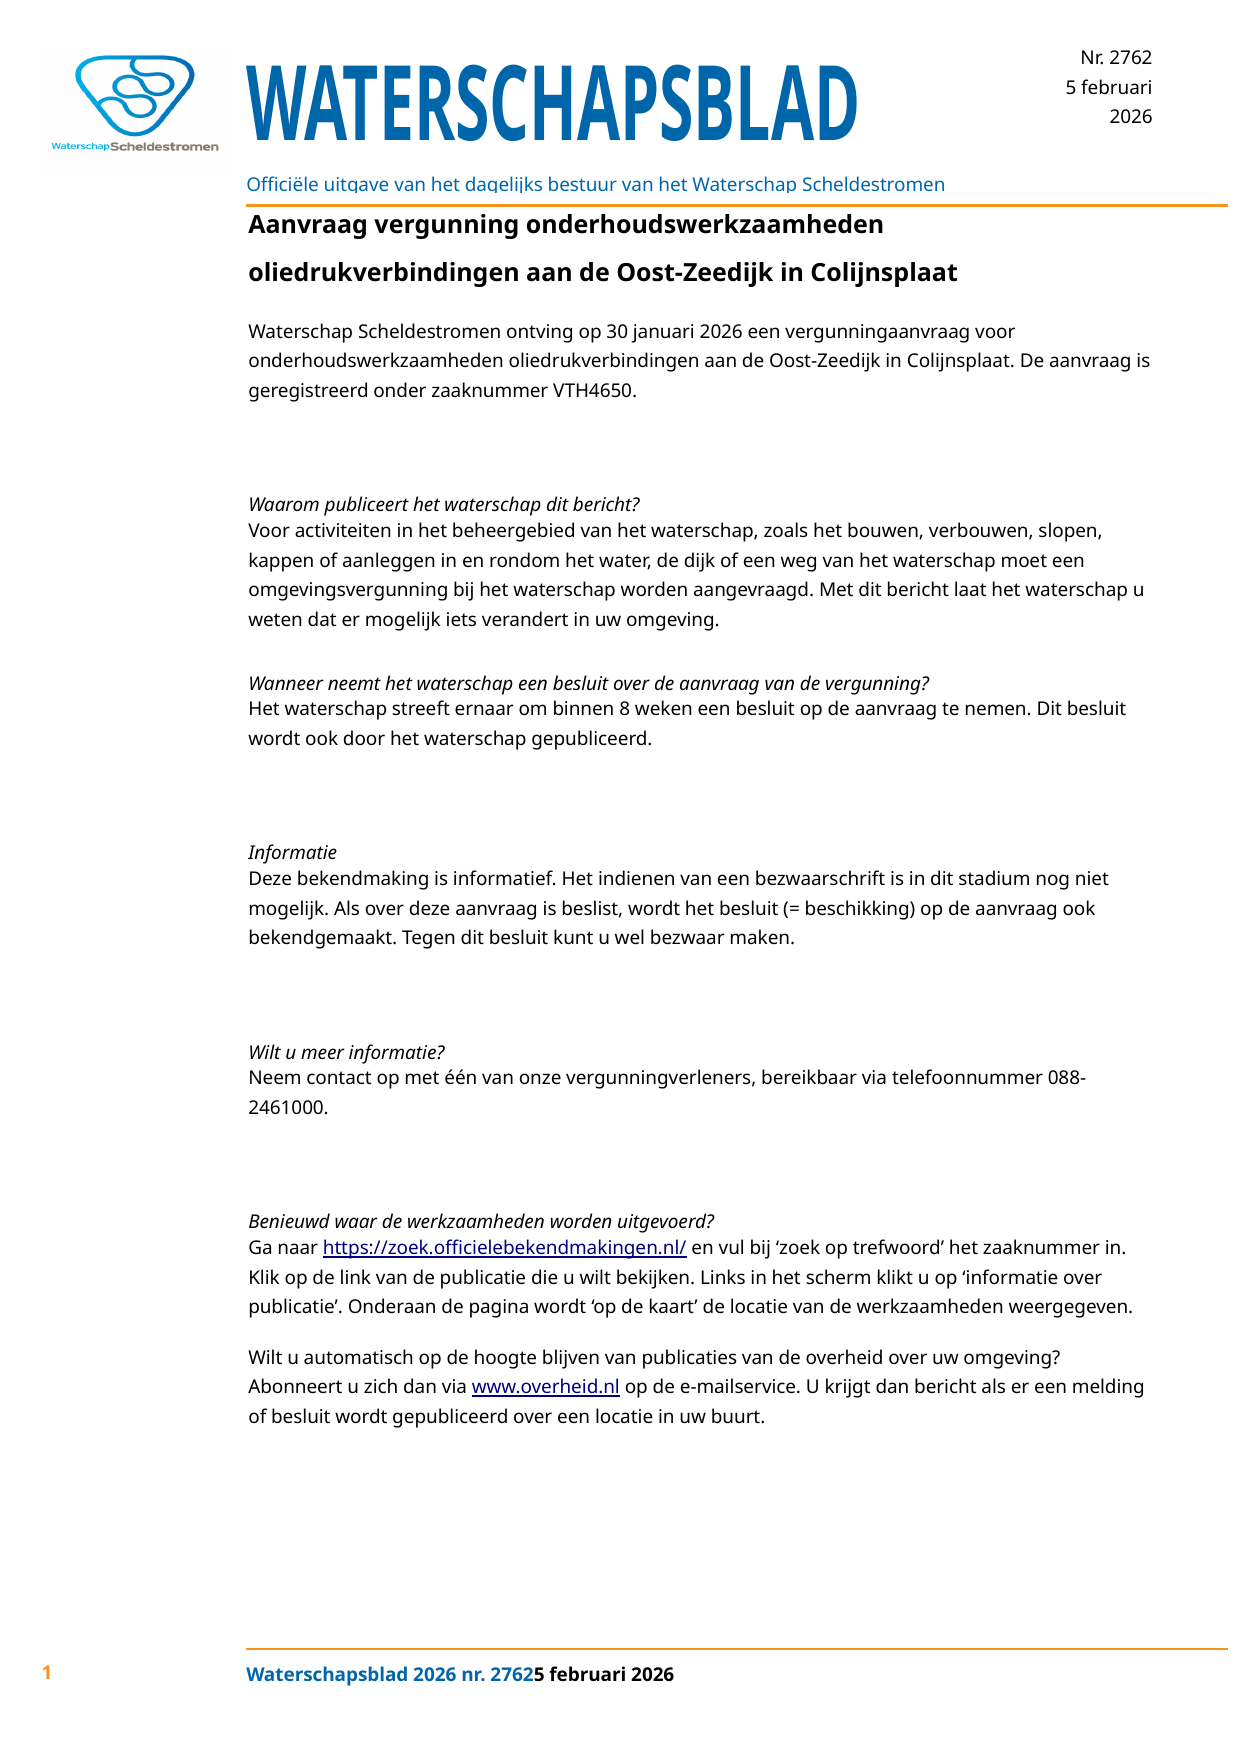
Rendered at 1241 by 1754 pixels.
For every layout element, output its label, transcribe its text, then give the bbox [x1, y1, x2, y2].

text Wilt u automatisch op de hoogte blijven van publicaties van de overheid over uw omgeving? Abonneert u zich dan via www.overheid.nl op de e-mailservice. U krijgt dan bericht als er een melding of besluit wordt gepubliceerd over een locatie in uw buurt. [248, 1344, 1152, 1429]
text Neem contact op met één van onze vergunningverleners, bereikbaar via telefoonnummer 088-2461000. [248, 1064, 1152, 1120]
text Waarom publiceert het waterschap dit bericht? [248, 491, 1152, 517]
text Het waterschap streeft ernaar om binnen 8 weken een besluit op de aanvraag te nemen. Dit besluit wordt ook door het waterschap gepubliceerd. [248, 696, 1152, 751]
text Deze bekendmaking is informatief. Het indienen van een bezwaarschrift is in dit stadium nog niet mogelijk. Als over deze aanvraag is beslist, wordt het besluit (= beschikking) op de aanvraag ook bekendgemaakt. Tegen dit besluit kunt u wel bezwaar maken. [248, 865, 1152, 950]
text Wanneer neemt het waterschap een besluit over de aanvraag van de vergunning? [248, 670, 1152, 696]
text Benieuwd waar de werkzaamheden worden uitgevoerd? [248, 1208, 1152, 1234]
text Waterschap Scheldestromen ontving op 30 januari 2026 een vergunningaanvraag voor onderhoudswerkzaamheden oliedrukverbindingen aan de Oost-Zeedijk in Colijnsplaat. De aanvraag is geregistreerd onder zaaknummer VTH4650. [248, 318, 1152, 403]
text Voor activiteiten in het beheergebied van het waterschap, zoals het bouwen, verbouwen, slopen, kappen of aanleggen in en rondom het water, de dijk of een weg van het waterschap moet een omgevingsvergunning bij het waterschap worden aangevraagd. Met dit bericht laat het waterschap u weten dat er mogelijk iets verandert in uw omgeving. [248, 517, 1152, 632]
text Aanvraag vergunning onderhoudswerkzaamheden oliedrukverbindingen aan de Oost-Zeedijk in Colijnsplaat [248, 207, 1152, 288]
picture [41, 47, 231, 172]
text Informatie [248, 839, 1152, 865]
text Wilt u meer informatie? [248, 1039, 1152, 1064]
text Ga naar https://zoek.officielebekendmakingen.nl/ en vul bij ‘zoek op trefwoord’ het zaaknummer in. Klik op de link van de publicatie die u wilt bekijken. Links in het scherm klikt u op ‘informatie over publicatie’. Onderaan de pagina wordt ‘op de kaart’ de locatie van de werkzaamheden weergegeven. [248, 1234, 1152, 1319]
